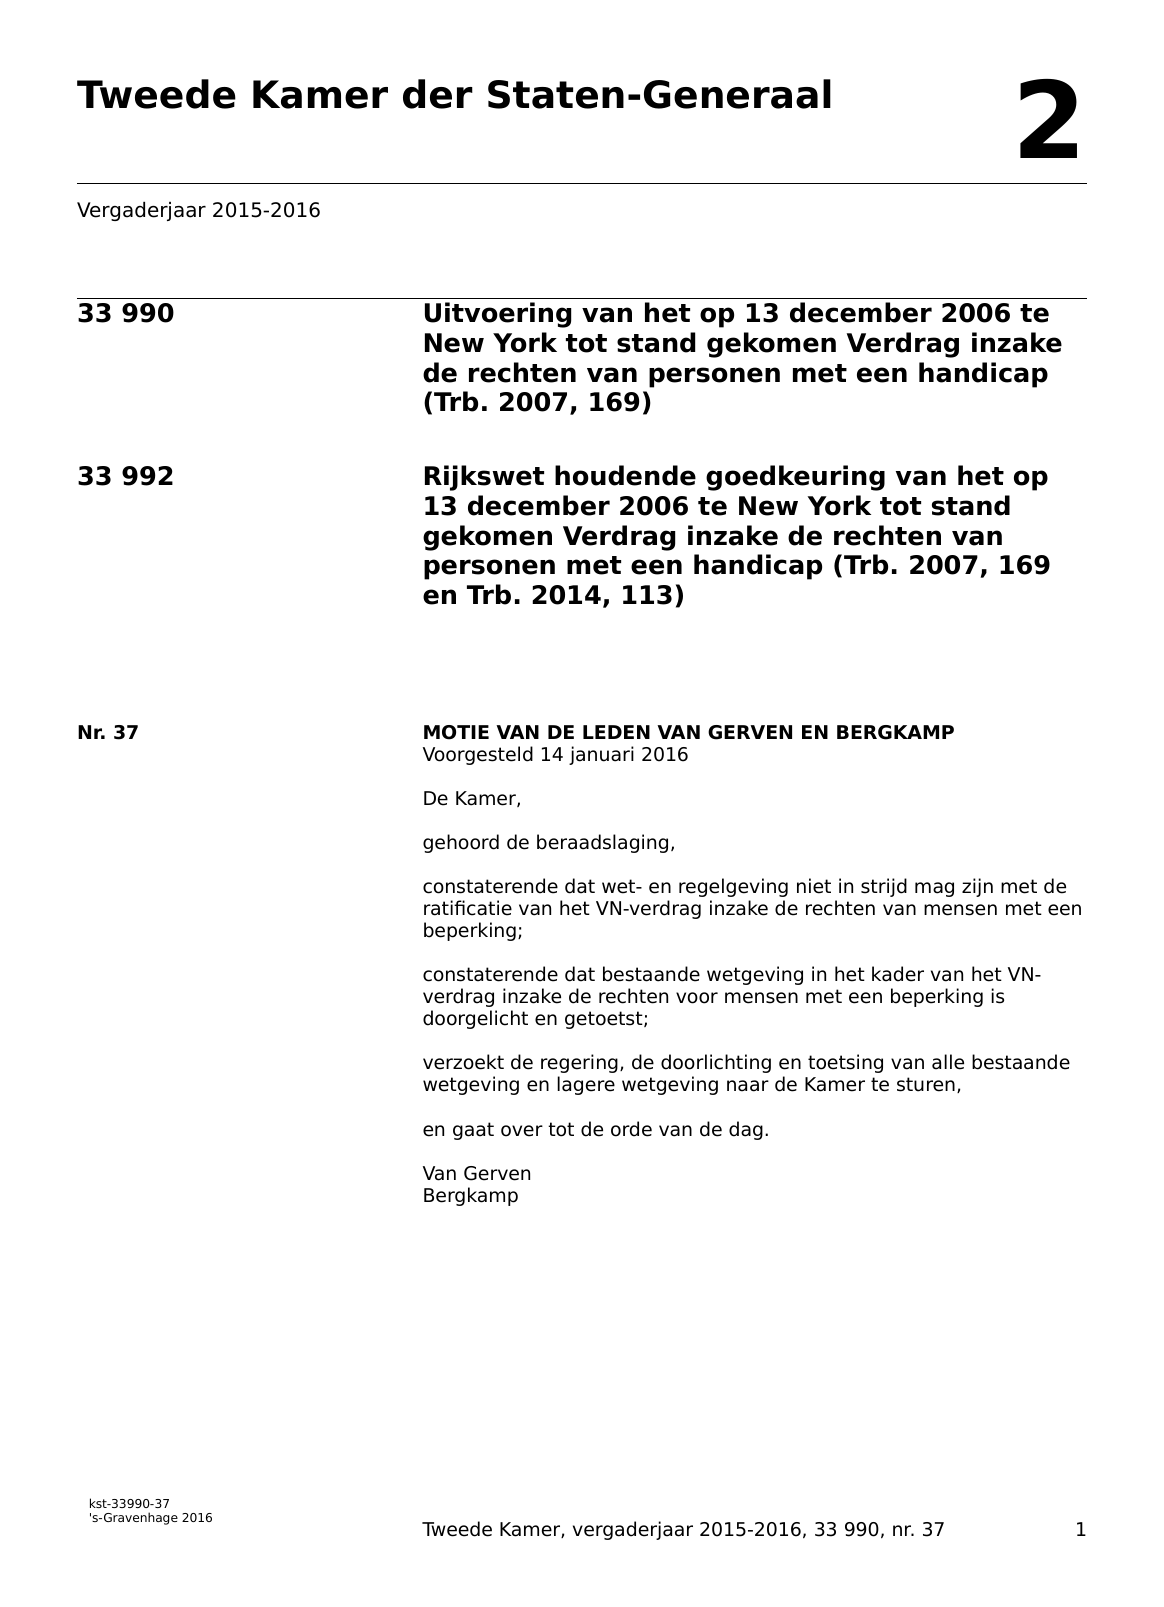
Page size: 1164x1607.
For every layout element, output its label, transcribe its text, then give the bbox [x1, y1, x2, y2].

subtitle Nr. 37 MOTIE VAN DE LEDEN VAN GERVEN EN BERGKAMP [77, 722, 1087, 743]
table_header 2 [886, 59, 1087, 183]
text constaterende dat wet- en regelgeving niet in strijd mag zijn met de ratificatie van het VN-verdrag inzake de rechten van mensen met een beperking; [422, 876, 1087, 942]
text kst-33990-37 [88, 1497, 323, 1511]
text Bergkamp [422, 1184, 1087, 1207]
text De Kamer, [422, 788, 1087, 810]
text 's-Gravenhage 2016 [88, 1511, 323, 1525]
text Voorgesteld 14 januari 2016 [422, 743, 1087, 766]
text verzoekt de regering, de doorlichting en toetsing van alle bestaande wetgeving en lagere wetgeving naar de Kamer te sturen, [422, 1052, 1087, 1096]
subtitle 33 990 Uitvoering van het op 13 december 2006 te New York tot stand gekomen Verdrag inzake de rechten van personen met een handicap (Trb. 2007, 169) [77, 299, 1087, 418]
table_cell Vergaderjaar 2015-2016 [77, 184, 1087, 298]
subtitle 33 992 Rijkswet houdende goedkeuring van het op 13 december 2006 te New York tot stand gekomen Verdrag inzake de rechten van personen met een handicap (Trb. 2007, 169 en Trb. 2014, 113) [77, 462, 1087, 611]
text Van Gerven [422, 1163, 1087, 1184]
text gehoord de beraadslaging, [422, 832, 1087, 854]
table_header Tweede Kamer der Staten-Generaal [77, 59, 886, 183]
text en gaat over tot de orde van de dag. [422, 1118, 1087, 1140]
text constaterende dat bestaande wetgeving in het kader van het VN-verdrag inzake de rechten voor mensen met een beperking is doorgelicht en getoetst; [422, 964, 1087, 1030]
